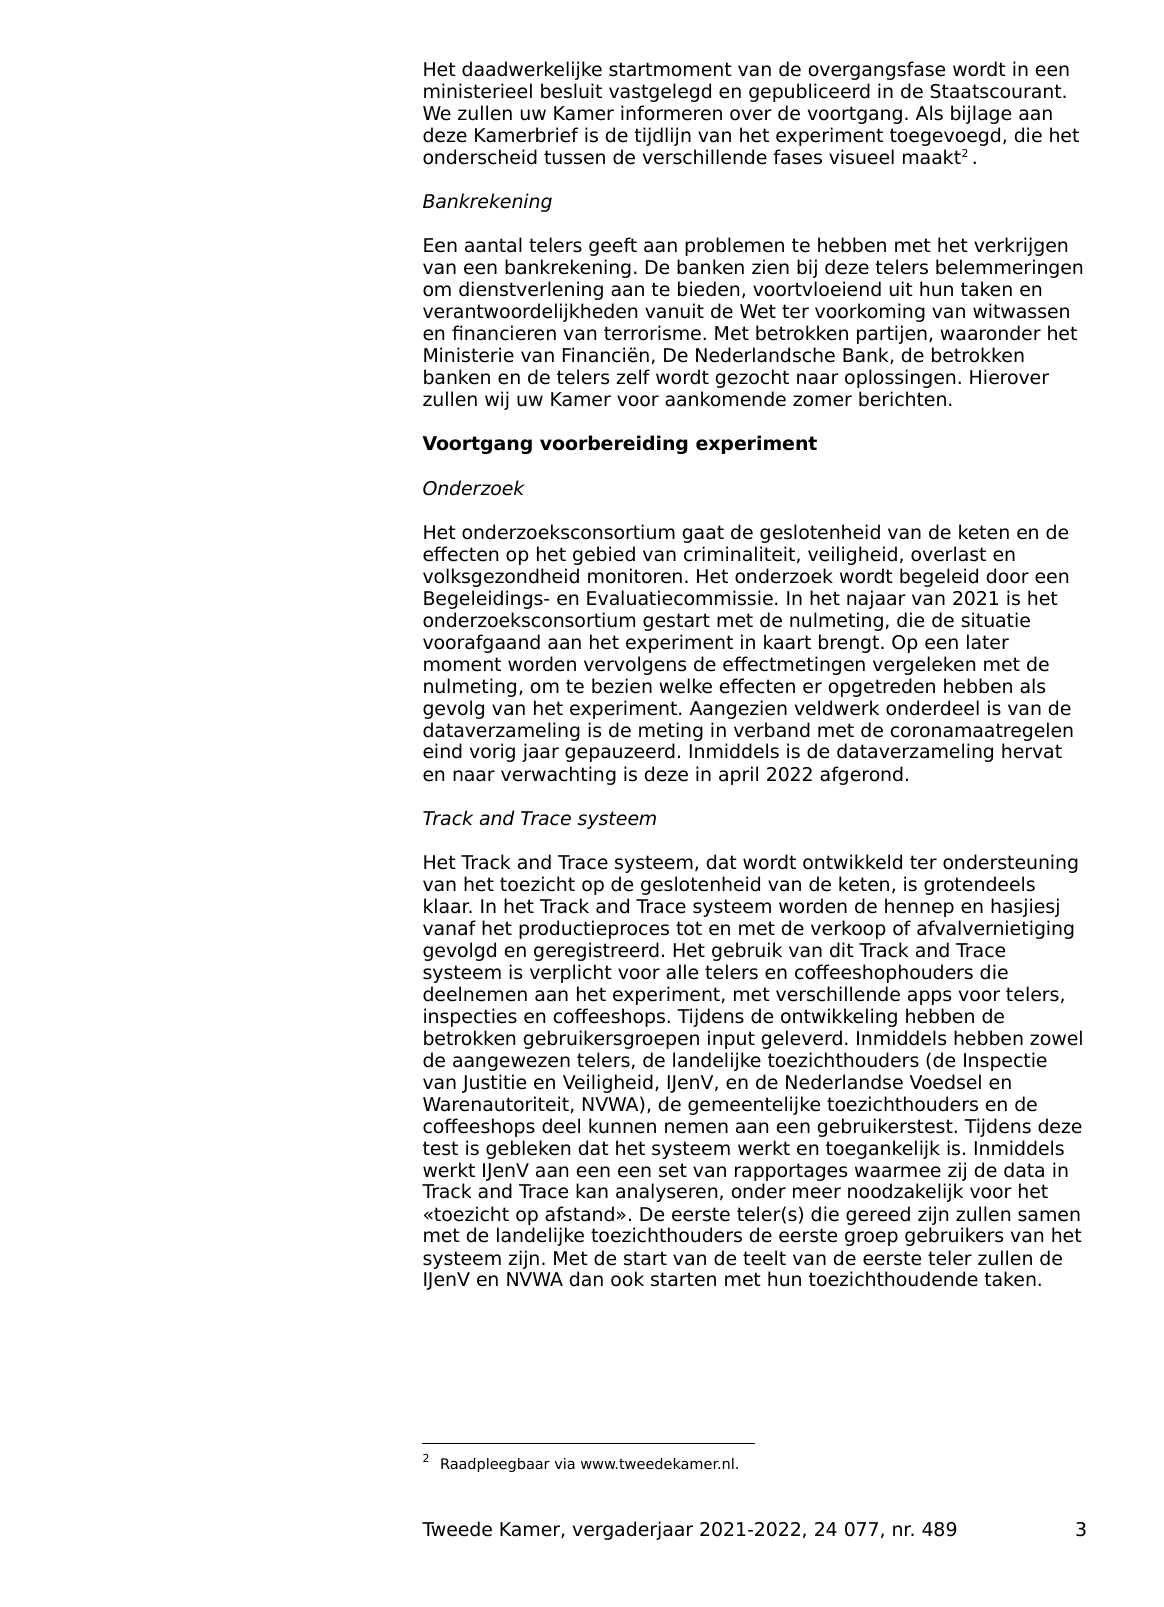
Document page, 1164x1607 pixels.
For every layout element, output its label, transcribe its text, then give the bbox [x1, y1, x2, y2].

text Het onderzoeksconsortium gaat de geslotenheid van de keten en de effecten op het gebied van criminaliteit, veiligheid, overlast en volksgezondheid monitoren. Het onderzoek wordt begeleid door een Begeleidings- en Evaluatiecommissie. In het najaar van 2021 is het onderzoeksconsortium gestart met de nulmeting, die de situatie voorafgaand aan het experiment in kaart brengt. Op een later moment worden vervolgens de effectmetingen vergeleken met de nulmeting, om te bezien welke effecten er opgetreden hebben als gevolg van het experiment. Aangezien veldwerk onderdeel is van de dataverzameling is de meting in verband met de coronamaatregelen eind vorig jaar gepauzeerd. Inmiddels is de dataverzameling hervat en naar verwachting is deze in april 2022 afgerond. [422, 522, 1087, 785]
text Het Track and Trace systeem, dat wordt ontwikkeld ter ondersteuning van het toezicht op de geslotenheid van de keten, is grotendeels klaar. In het Track and Trace systeem worden de hennep en hasjiesj vanaf het productieproces tot en met de verkoop of afvalvernietiging gevolgd en geregistreerd. Het gebruik van dit Track and Trace systeem is verplicht voor alle telers en coffeeshophouders die deelnemen aan het experiment, met verschillende apps voor telers, inspecties en coffeeshops. Tijdens de ontwikkeling hebben de betrokken gebruikersgroepen input geleverd. Inmiddels hebben zowel de aangewezen telers, de landelijke toezichthouders (de Inspectie van Justitie en Veiligheid, IJenV, en de Nederlandse Voedsel en Warenautoriteit, NVWA), de gemeentelijke toezichthouders en de coffeeshops deel kunnen nemen aan een gebruikerstest. Tijdens deze test is gebleken dat het systeem werkt en toegankelijk is. Inmiddels werkt IJenV aan een een set van rapportages waarmee zij de data in Track and Trace kan analyseren, onder meer noodzakelijk voor het «toezicht op afstand». De eerste teler(s) die gereed zijn zullen samen met de landelijke toezichthouders de eerste groep gebruikers van het systeem zijn. Met de start van de teelt van de eerste teler zullen de IJenV en NVWA dan ook starten met hun toezichthoudende taken. [422, 852, 1087, 1291]
subtitle Voortgang voorbereiding experiment [422, 433, 1087, 455]
subtitle Bankrekening [422, 191, 1087, 213]
subtitle Onderzoek [422, 477, 1087, 499]
text Raadpleegbaar via www.tweedekamer.nl. [422, 1452, 1087, 1474]
subtitle Track and Trace systeem [422, 808, 1087, 829]
text Het daadwerkelijke startmoment van de overgangsfase wordt in een ministerieel besluit vastgelegd en gepubliceerd in de Staatscourant. We zullen uw Kamer informeren over de voortgang. Als bijlage aan deze Kamerbrief is de tijdlijn van het experiment toegevoegd, die het onderscheid tussen de verschillende fases visueel maakt. [422, 59, 1087, 169]
text Een aantal telers geeft aan problemen te hebben met het verkrijgen van een bankrekening. De banken zien bij deze telers belemmeringen om dienstverlening aan te bieden, voortvloeiend uit hun taken en verantwoordelijkheden vanuit de Wet ter voorkoming van witwassen en financieren van terrorisme. Met betrokken partijen, waaronder het Ministerie van Financiën, De Nederlandsche Bank, de betrokken banken en de telers zelf wordt gezocht naar oplossingen. Hierover zullen wij uw Kamer voor aankomende zomer berichten. [422, 235, 1087, 411]
